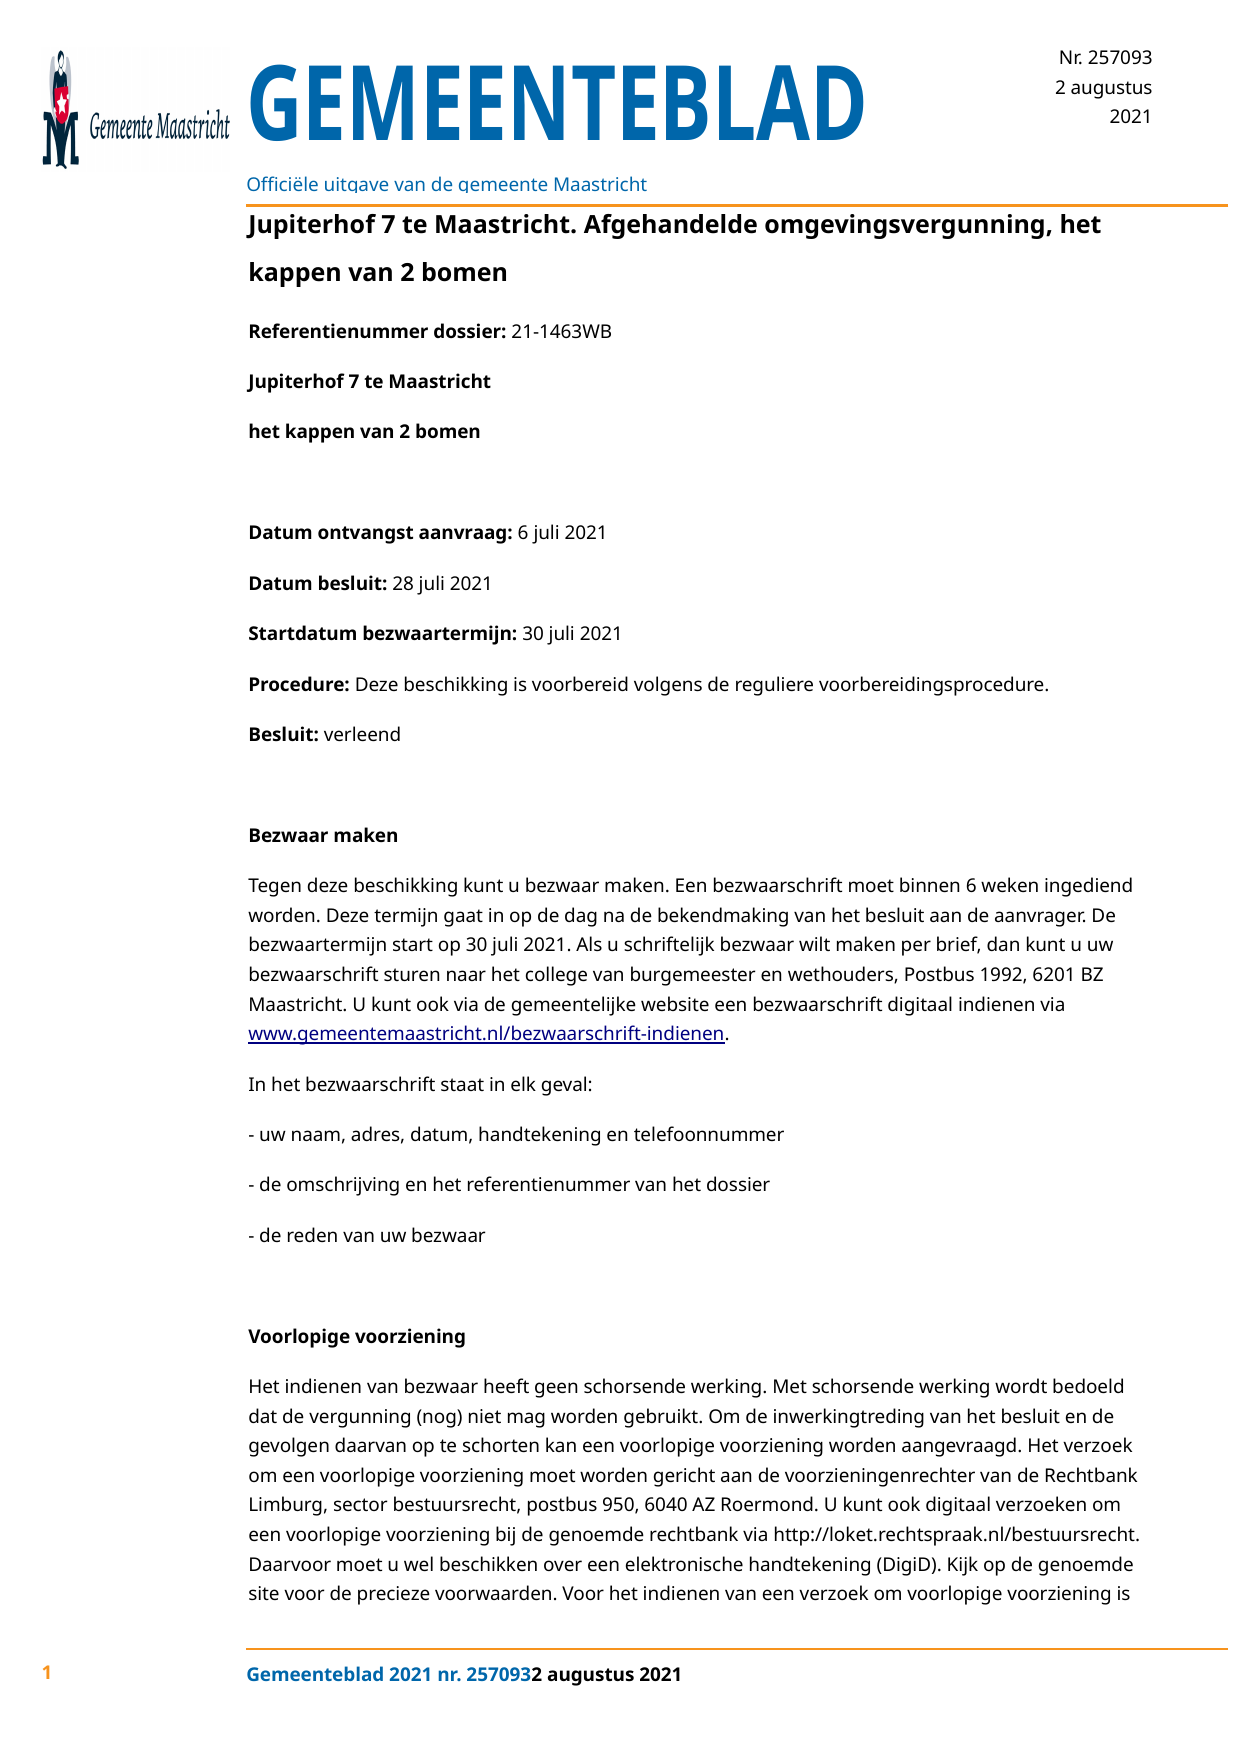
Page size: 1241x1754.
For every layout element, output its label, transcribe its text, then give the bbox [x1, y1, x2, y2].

text - uw naam, adres, datum, handtekening en telefoonnummer [248, 1121, 1152, 1147]
text Het indienen van bezwaar heeft geen schorsende werking. Met schorsende werking wordt bedoeld dat de vergunning (nog) niet mag worden gebruikt. Om de inwerkingtreding van het besluit en de gevolgen daarvan op te schorten kan een voorlopige voorziening worden aangevraagd. Het verzoek om een voorlopige voorziening moet worden gericht aan de voorzieningenrechter van de Rechtbank Limburg, sector bestuursrecht, postbus 950, 6040 AZ Roermond. U kunt ook digitaal verzoeken om een voorlopige voorziening bij de genoemde rechtbank via http://loket.rechtspraak.nl/bestuursrecht. Daarvoor moet u wel beschikken over een elektronische handtekening (DigiD). Kijk op de genoemde site voor de precieze voorwaarden. Voor het indienen van een verzoek om voorlopige voorziening is [248, 1373, 1152, 1606]
text Startdatum bezwaartermijn: 30 juli 2021 [248, 620, 1152, 646]
text - de omschrijving en het referentienummer van het dossier [248, 1172, 1152, 1197]
text Datum besluit: 28 juli 2021 [248, 570, 1152, 596]
text Datum ontvangst aanvraag: 6 juli 2021 [248, 519, 1152, 545]
text Jupiterhof 7 te Maastricht. Afgehandelde omgevingsvergunning, het kappen van 2 bomen [248, 207, 1152, 288]
text Referentienummer dossier: 21-1463WB [248, 318, 1152, 344]
text Bezwaar maken [248, 822, 1152, 848]
text - de reden van uw bezwaar [248, 1222, 1152, 1248]
text Tegen deze beschikking kunt u bezwaar maken. Een bezwaarschrift moet binnen 6 weken ingediend worden. Deze termijn gaat in op de dag na de bekendmaking van het besluit aan de aanvrager. De bezwaartermijn start op 30 juli 2021. Als u schriftelijk bezwaar wilt maken per brief, dan kunt u uw bezwaarschrift sturen naar het college van burgemeester en wethouders, Postbus 1992, 6201 BZ Maastricht. U kunt ook via de gemeentelijke website een bezwaarschrift digitaal indienen via www.gemeentemaastricht.nl/bezwaarschrift-indienen. [248, 872, 1152, 1046]
text Besluit: verleend [248, 721, 1152, 747]
picture [41, 47, 231, 172]
text Procedure: Deze beschikking is voorbereid volgens de reguliere voorbereidingsprocedure. [248, 671, 1152, 697]
text Jupiterhof 7 te Maastricht [248, 368, 1152, 394]
text Voorlopige voorziening [248, 1323, 1152, 1349]
text het kappen van 2 bomen [248, 419, 1152, 444]
text In het bezwaarschrift staat in elk geval: [248, 1071, 1152, 1097]
